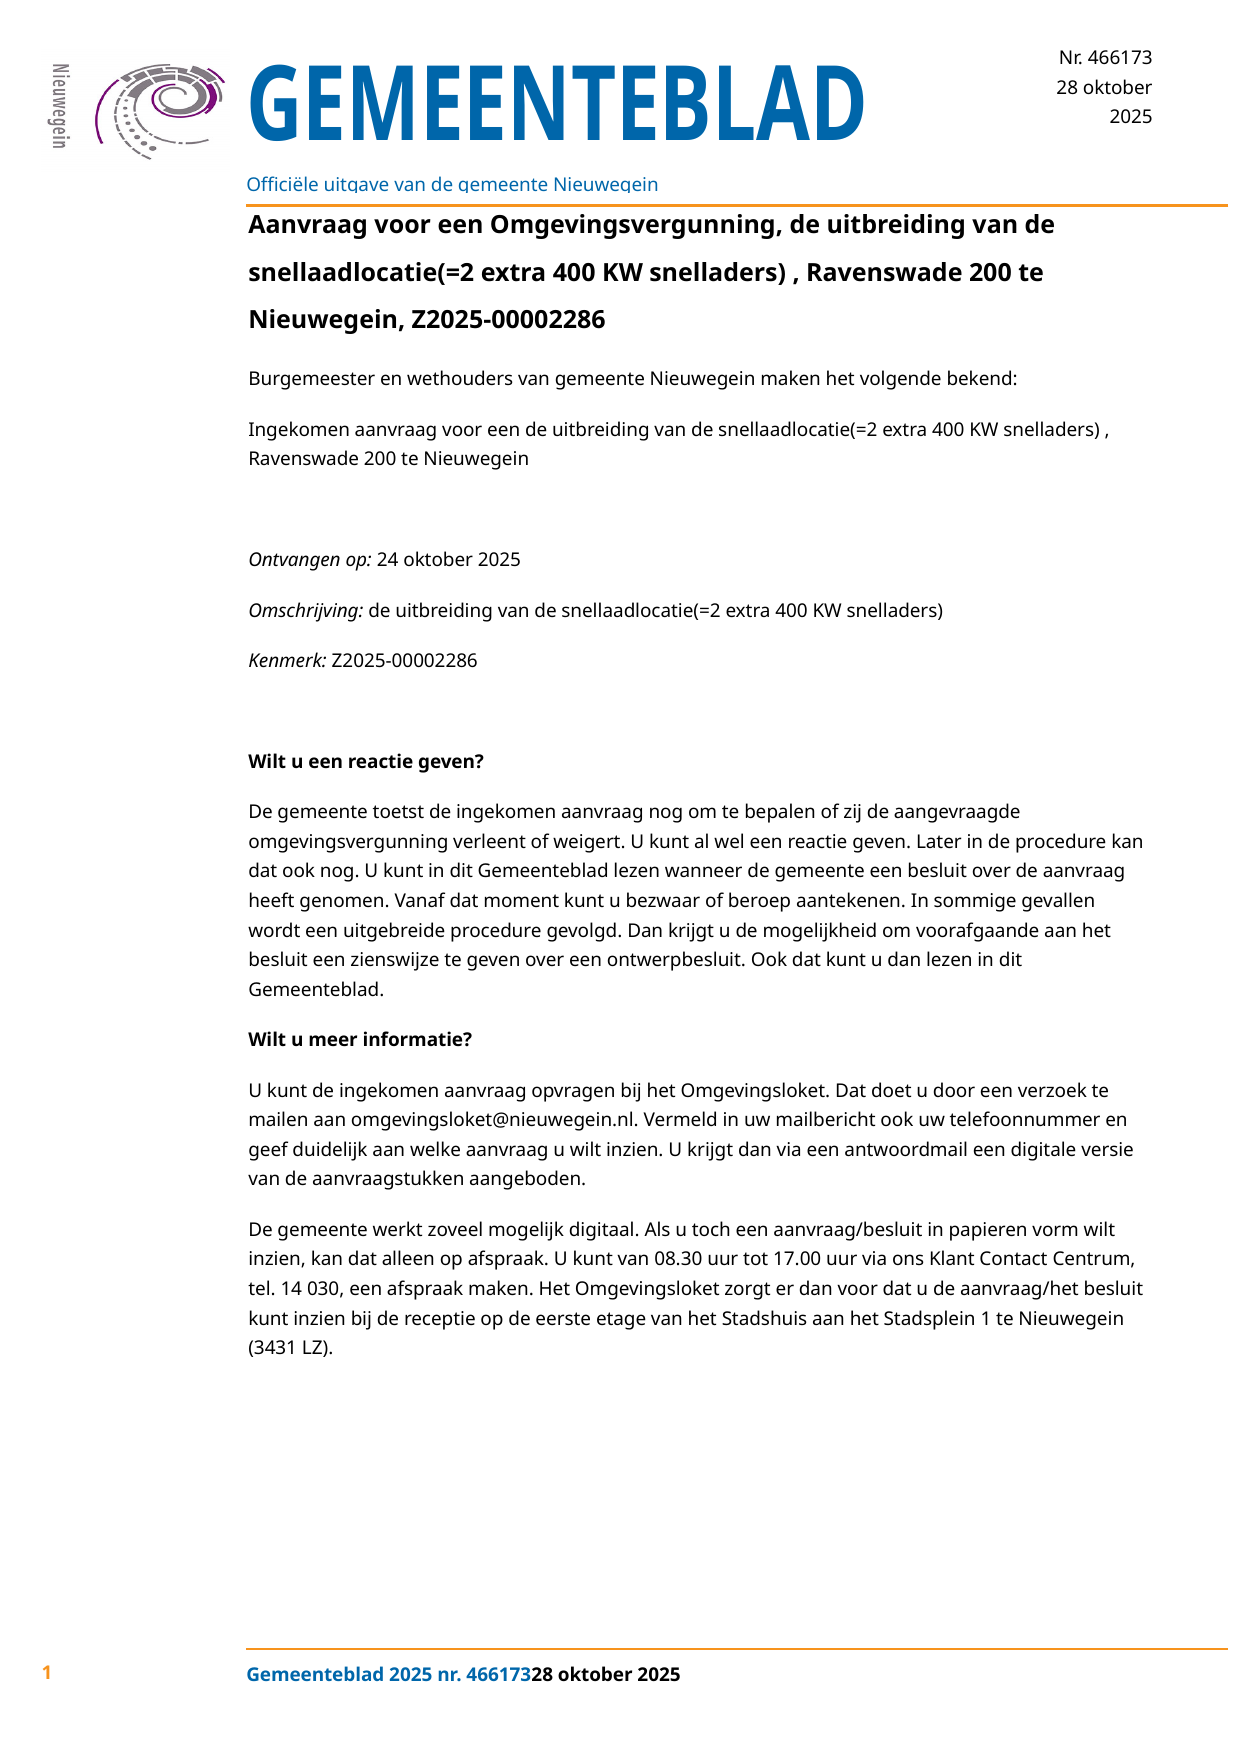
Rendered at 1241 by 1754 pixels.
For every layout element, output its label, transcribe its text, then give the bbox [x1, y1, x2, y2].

text De gemeente werkt zoveel mogelijk digitaal. Als u toch een aanvraag/besluit in papieren vorm wilt inzien, kan dat alleen op afspraak. U kunt van 08.30 uur tot 17.00 uur via ons Klant Contact Centrum, tel. 14 030, een afspraak maken. Het Omgevingsloket zorgt er dan voor dat u de aanvraag/het besluit kunt inzien bij de receptie op de eerste etage van het Stadshuis aan het Stadsplein 1 te Nieuwegein (3431 LZ). [248, 1216, 1152, 1360]
text Wilt u meer informatie? [248, 1026, 1152, 1052]
text Wilt u een reactie geven? [248, 748, 1152, 774]
picture [41, 47, 231, 172]
text Ingekomen aanvraag voor een de uitbreiding van de snellaadlocatie(=2 extra 400 KW snelladers) , Ravenswade 200 te Nieuwegein [248, 416, 1152, 471]
text Omschrijving: de uitbreiding van de snellaadlocatie(=2 extra 400 KW snelladers) [248, 597, 1152, 622]
text U kunt de ingekomen aanvraag opvragen bij het Omgevingsloket. Dat doet u door een verzoek te mailen aan omgevingsloket@nieuwegein.nl. Vermeld in uw mailbericht ook uw telefoonnummer en geef duidelijk aan welke aanvraag u wilt inzien. U krijgt dan via een antwoordmail een digitale versie van de aanvraagstukken aangeboden. [248, 1077, 1152, 1191]
text Burgemeester en wethouders van gemeente Nieuwegein maken het volgende bekend: [248, 366, 1152, 391]
text Kenmerk: Z2025-00002286 [248, 647, 1152, 673]
text Ontvangen op: 24 oktober 2025 [248, 546, 1152, 572]
text De gemeente toetst de ingekomen aanvraag nog om te bepalen of zij de aangevraagde omgevingsvergunning verleent of weigert. U kunt al wel een reactie geven. Later in de procedure kan dat ook nog. U kunt in dit Gemeenteblad lezen wanneer de gemeente een besluit over de aanvraag heeft genomen. Vanaf dat moment kunt u bezwaar of beroep aantekenen. In sommige gevallen wordt een uitgebreide procedure gevolgd. Dan krijgt u de mogelijkheid om voorafgaande aan het besluit een zienswijze te geven over een ontwerpbesluit. Ook dat kunt u dan lezen in dit Gemeenteblad. [248, 798, 1152, 1002]
text Aanvraag voor een Omgevingsvergunning, de uitbreiding van de snellaadlocatie(=2 extra 400 KW snelladers) , Ravenswade 200 te Nieuwegein, Z2025-00002286 [248, 207, 1152, 336]
